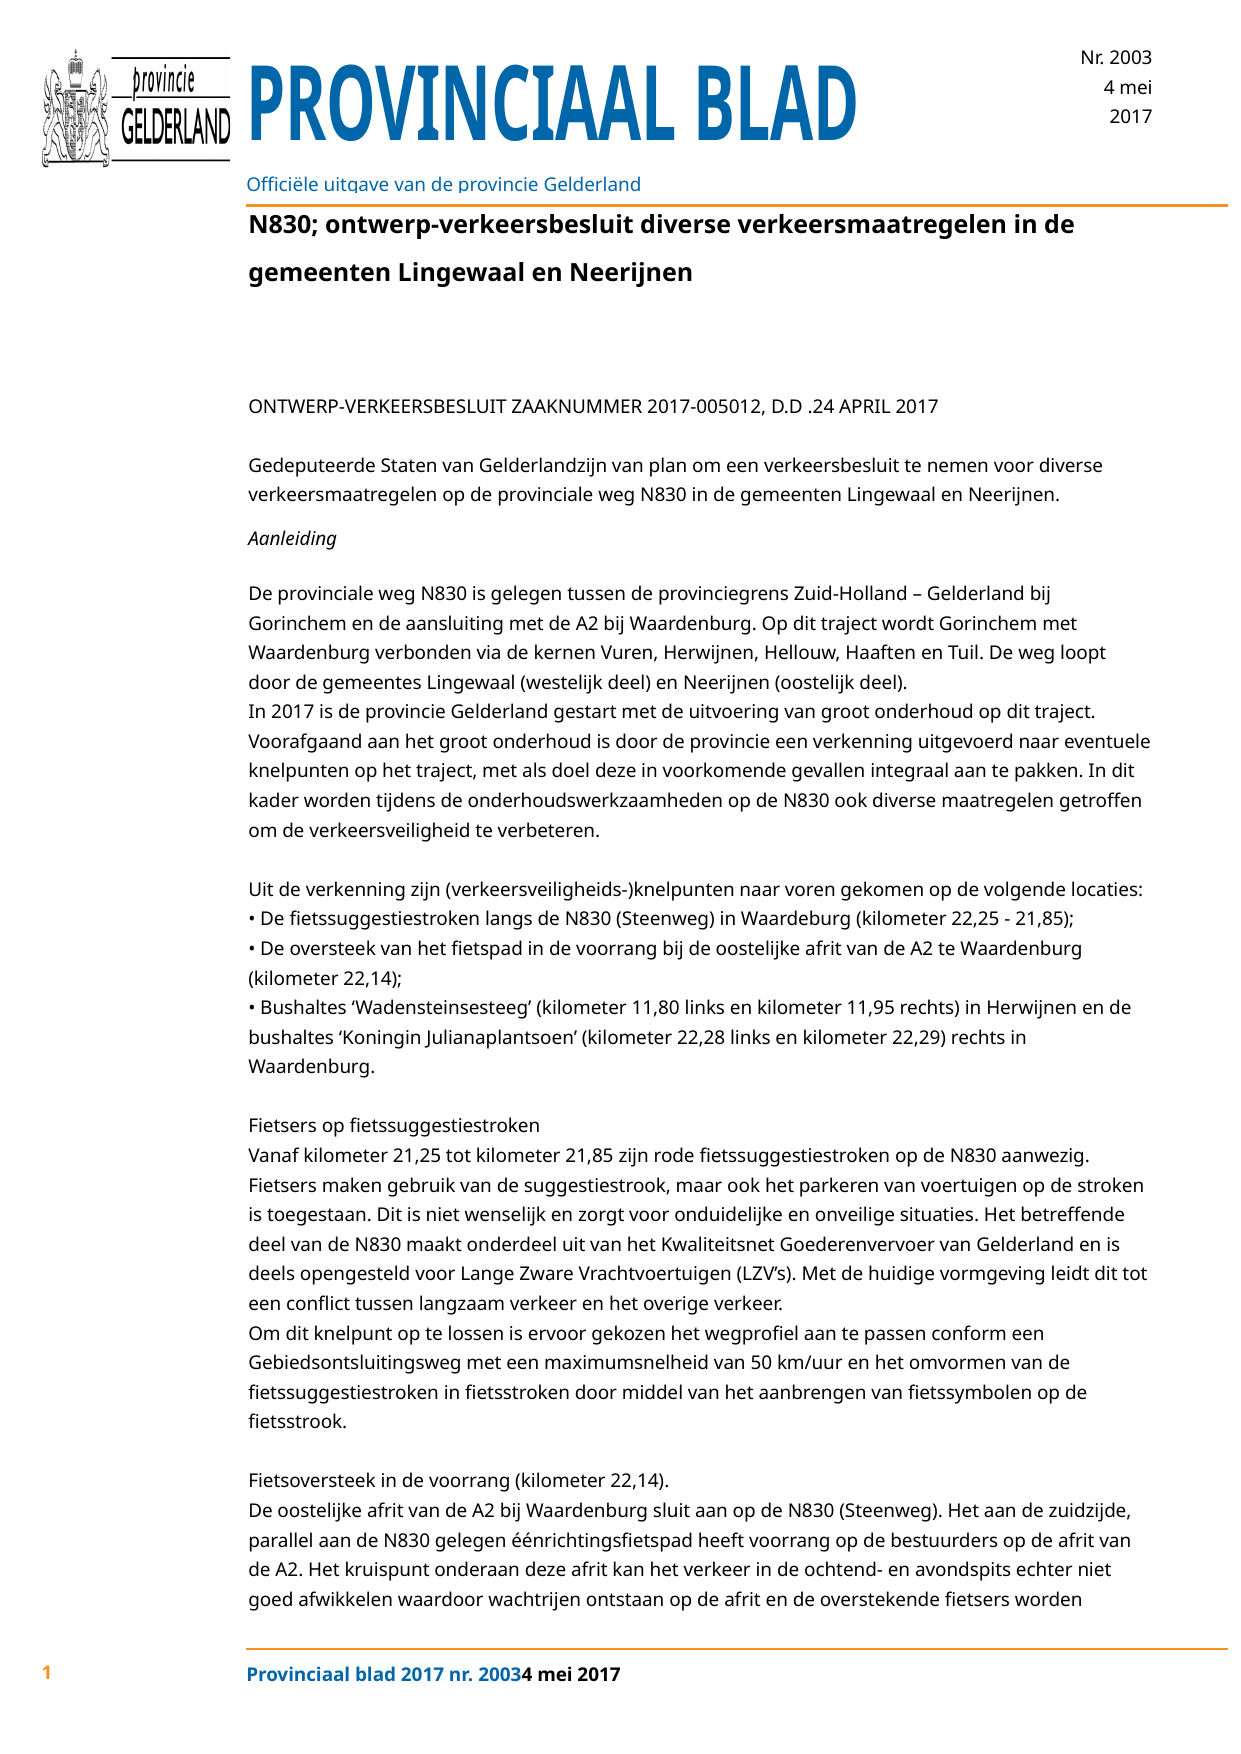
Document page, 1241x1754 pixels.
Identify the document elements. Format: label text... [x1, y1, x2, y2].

text • Bushaltes ‘Wadensteinsesteeg’ (kilometer 11,80 links en kilometer 11,95 rechts) in Herwijnen en de bushaltes ‘Koningin Julianaplantsoen’ (kilometer 22,28 links en kilometer 22,29) rechts in Waardenburg. [248, 994, 1152, 1079]
text Fietsoversteek in de voorrang (kilometer 22,14). [248, 1468, 1152, 1493]
text N830; ontwerp-verkeersbesluit diverse verkeersmaatregelen in de gemeenten Lingewaal en Neerijnen [248, 207, 1152, 288]
text Gedeputeerde Staten van Gelderlandzijn van plan om een verkeersbesluit te nemen voor diverse verkeersmaatregelen op de provinciale weg N830 in de gemeenten Lingewaal en Neerijnen. [248, 452, 1152, 507]
picture [41, 47, 231, 172]
text Vanaf kilometer 21,25 tot kilometer 21,85 zijn rode fietssuggestiestroken op de N830 aanwezig. Fietsers maken gebruik van de suggestiestrook, maar ook het parkeren van voertuigen op de stroken is toegestaan. Dit is niet wenselijk en zorgt voor onduidelijke en onveilige situaties. Het betreffende deel van de N830 maakt onderdeel uit van het Kwaliteitsnet Goederenvervoer van Gelderland en is deels opengesteld voor Lange Zware Vrachtvoertuigen (LZV’s). Met de huidige vormgeving leidt dit tot een conflict tussen langzaam verkeer en het overige verkeer. [248, 1142, 1152, 1316]
text • De oversteek van het fietspad in de voorrang bij de oostelijke afrit van de A2 te Waardenburg (kilometer 22,14); [248, 935, 1152, 990]
text In 2017 is de provincie Gelderland gestart met de uitvoering van groot onderhoud op dit traject. Voorafgaand aan het groot onderhoud is door de provincie een verkenning uitgevoerd naar eventuele knelpunten op het traject, met als doel deze in voorkomende gevallen integraal aan te pakken. In dit kader worden tijdens de onderhoudswerkzaamheden op de N830 ook diverse maatregelen getroffen om de verkeersveiligheid te verbeteren. [248, 698, 1152, 842]
text ONTWERP-VERKEERSBESLUIT ZAAKNUMMER 2017-005012, D.D .24 APRIL 2017 [248, 393, 1152, 419]
text Om dit knelpunt op te lossen is ervoor gekozen het wegprofiel aan te passen conform een Gebiedsontsluitingsweg met een maximumsnelheid van 50 km/uur en het omvormen van de fietssuggestiestroken in fietsstroken door middel van het aanbrengen van fietssymbolen op de fietsstrook. [248, 1320, 1152, 1434]
text Fietsers op fietssuggestiestroken [248, 1113, 1152, 1138]
text De provinciale weg N830 is gelegen tussen de provinciegrens Zuid-Holland – Gelderland bij Gorinchem en de aansluiting met de A2 bij Waardenburg. Op dit traject wordt Gorinchem met Waardenburg verbonden via de kernen Vuren, Herwijnen, Hellouw, Haaften en Tuil. De weg loopt door de gemeentes Lingewaal (westelijk deel) en Neerijnen (oostelijk deel). [248, 580, 1152, 694]
text • De fietssuggestiestroken langs de N830 (Steenweg) in Waardeburg (kilometer 22,25 - 21,85); [248, 906, 1152, 931]
text Uit de verkenning zijn (verkeersveiligheids-)knelpunten naar voren gekomen op de volgende locaties: [248, 876, 1152, 902]
text Aanleiding [248, 525, 1152, 551]
text De oostelijke afrit van de A2 bij Waardenburg sluit aan op de N830 (Steenweg). Het aan de zuidzijde, parallel aan de N830 gelegen éénrichtingsfietspad heeft voorrang op de bestuurders op de afrit van de A2. Het kruispunt onderaan deze afrit kan het verkeer in de ochtend- en avondspits echter niet goed afwikkelen waardoor wachtrijen ontstaan op de afrit en de overstekende fietsers worden [248, 1497, 1152, 1612]
